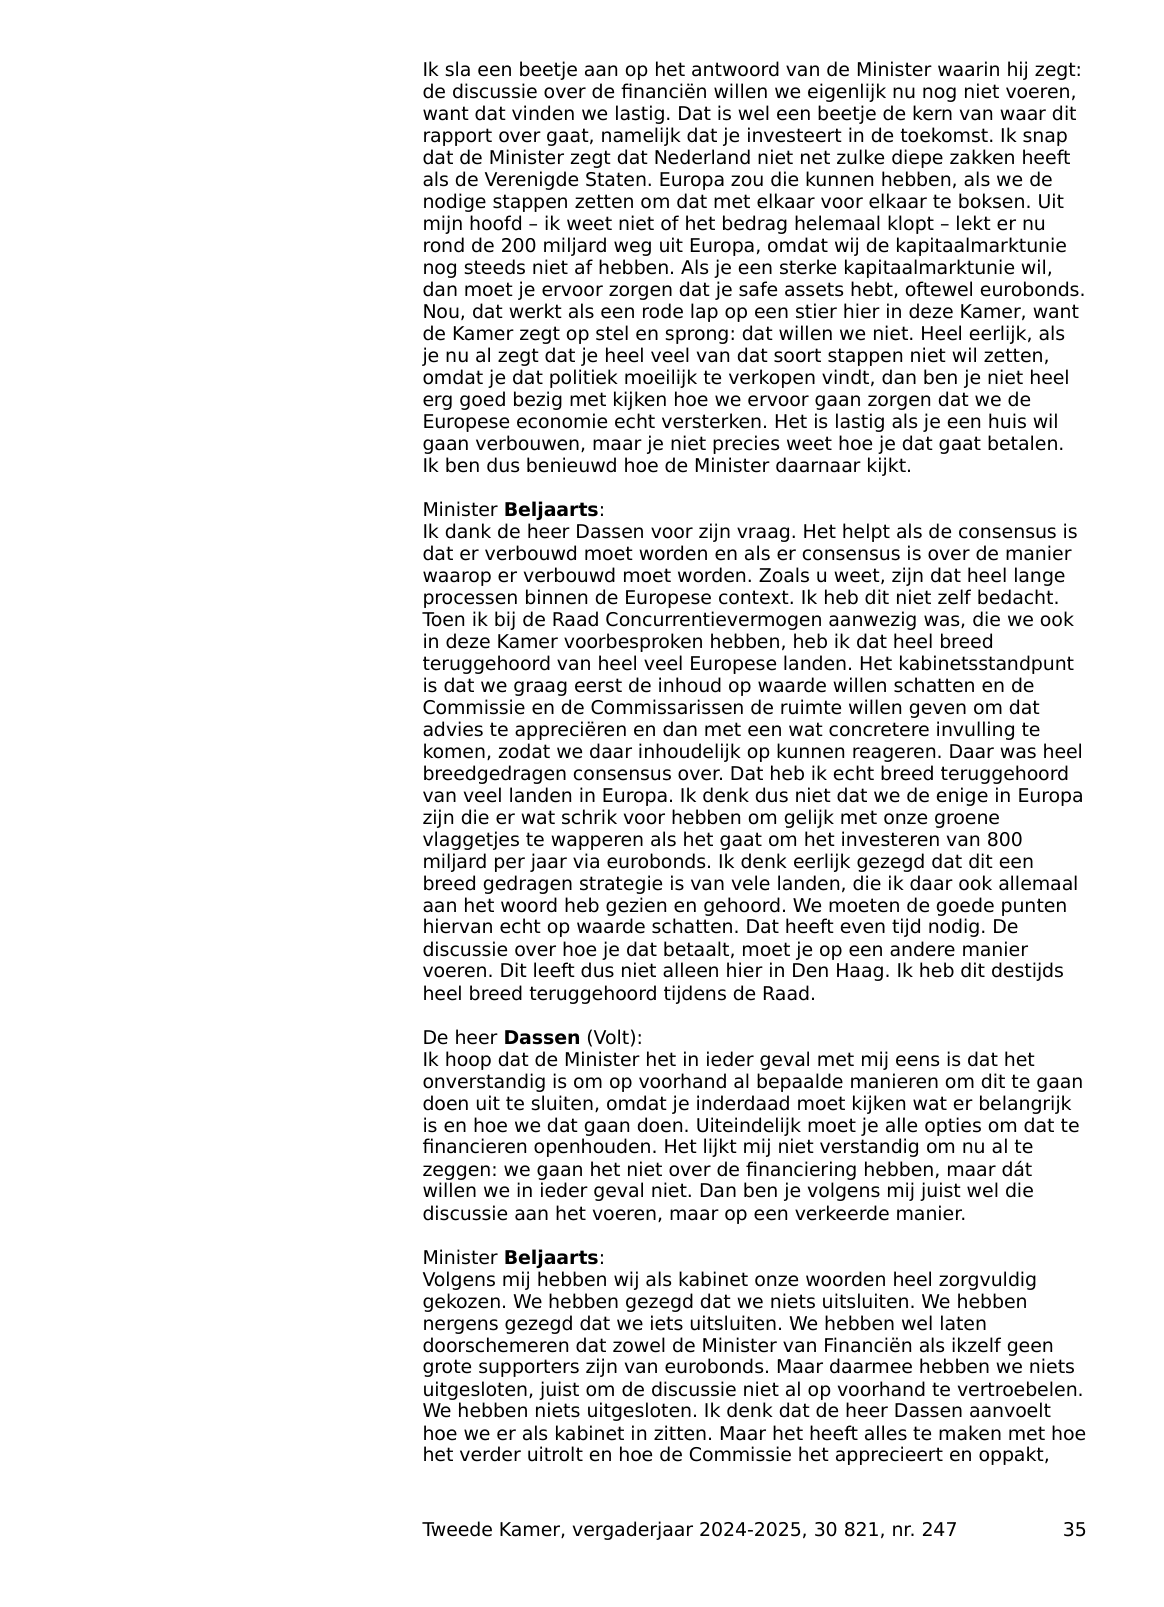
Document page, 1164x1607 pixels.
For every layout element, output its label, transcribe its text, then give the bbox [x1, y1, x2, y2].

text Minister Beljaarts: [422, 1247, 1087, 1268]
text Minister Beljaarts: [422, 499, 1087, 521]
text Ik hoop dat de Minister het in ieder geval met mij eens is dat het onverstandig is om op voorhand al bepaalde manieren om dit te gaan doen uit te sluiten, omdat je inderdaad moet kijken wat er belangrijk is en hoe we dat gaan doen. Uiteindelijk moet je alle opties om dat te financieren openhouden. Het lijkt mij niet verstandig om nu al te zeggen: we gaan het niet over de financiering hebben, maar dát willen we in ieder geval niet. Dan ben je volgens mij juist wel die discussie aan het voeren, maar op een verkeerde manier. [422, 1048, 1087, 1224]
text De heer Dassen (Volt): [422, 1027, 1087, 1048]
text Ik dank de heer Dassen voor zijn vraag. Het helpt als de consensus is dat er verbouwd moet worden en als er consensus is over de manier waarop er verbouwd moet worden. Zoals u weet, zijn dat heel lange processen binnen de Europese context. Ik heb dit niet zelf bedacht. Toen ik bij de Raad Concurrentievermogen aanwezig was, die we ook in deze Kamer voorbesproken hebben, heb ik dat heel breed teruggehoord van heel veel Europese landen. Het kabinetsstandpunt is dat we graag eerst de inhoud op waarde willen schatten en de Commissie en de Commissarissen de ruimte willen geven om dat advies te appreciëren en dan met een wat concretere invulling te komen, zodat we daar inhoudelijk op kunnen reageren. Daar was heel breedgedragen consensus over. Dat heb ik echt breed teruggehoord van veel landen in Europa. Ik denk dus niet dat we de enige in Europa zijn die er wat schrik voor hebben om gelijk met onze groene vlaggetjes te wapperen als het gaat om het investeren van 800 miljard per jaar via eurobonds. Ik denk eerlijk gezegd dat dit een breed gedragen strategie is van vele landen, die ik daar ook allemaal aan het woord heb gezien en gehoord. We moeten de goede punten hiervan echt op waarde schatten. Dat heeft even tijd nodig. De discussie over hoe je dat betaalt, moet je op een andere manier voeren. Dit leeft dus niet alleen hier in Den Haag. Ik heb dit destijds heel breed teruggehoord tijdens de Raad. [422, 521, 1087, 1004]
text Ik sla een beetje aan op het antwoord van de Minister waarin hij zegt: de discussie over de financiën willen we eigenlijk nu nog niet voeren, want dat vinden we lastig. Dat is wel een beetje de kern van waar dit rapport over gaat, namelijk dat je investeert in de toekomst. Ik snap dat de Minister zegt dat Nederland niet net zulke diepe zakken heeft als de Verenigde Staten. Europa zou die kunnen hebben, als we de nodige stappen zetten om dat met elkaar voor elkaar te boksen. Uit mijn hoofd – ik weet niet of het bedrag helemaal klopt – lekt er nu rond de 200 miljard weg uit Europa, omdat wij de kapitaalmarktunie nog steeds niet af hebben. Als je een sterke kapitaalmarktunie wil, dan moet je ervoor zorgen dat je safe assets hebt, oftewel eurobonds. Nou, dat werkt als een rode lap op een stier hier in deze Kamer, want de Kamer zegt op stel en sprong: dat willen we niet. Heel eerlijk, als je nu al zegt dat je heel veel van dat soort stappen niet wil zetten, omdat je dat politiek moeilijk te verkopen vindt, dan ben je niet heel erg goed bezig met kijken hoe we ervoor gaan zorgen dat we de Europese economie echt versterken. Het is lastig als je een huis wil gaan verbouwen, maar je niet precies weet hoe je dat gaat betalen. Ik ben dus benieuwd hoe de Minister daarnaar kijkt. [422, 59, 1087, 477]
text Volgens mij hebben wij als kabinet onze woorden heel zorgvuldig gekozen. We hebben gezegd dat we niets uitsluiten. We hebben nergens gezegd dat we iets uitsluiten. We hebben wel laten doorschemeren dat zowel de Minister van Financiën als ikzelf geen grote supporters zijn van eurobonds. Maar daarmee hebben we niets uitgesloten, juist om de discussie niet al op voorhand te vertroebelen. We hebben niets uitgesloten. Ik denk dat de heer Dassen aanvoelt hoe we er als kabinet in zitten. Maar het heeft alles te maken met hoe het verder uitrolt en hoe de Commissie het apprecieert en oppakt, [422, 1268, 1087, 1466]
